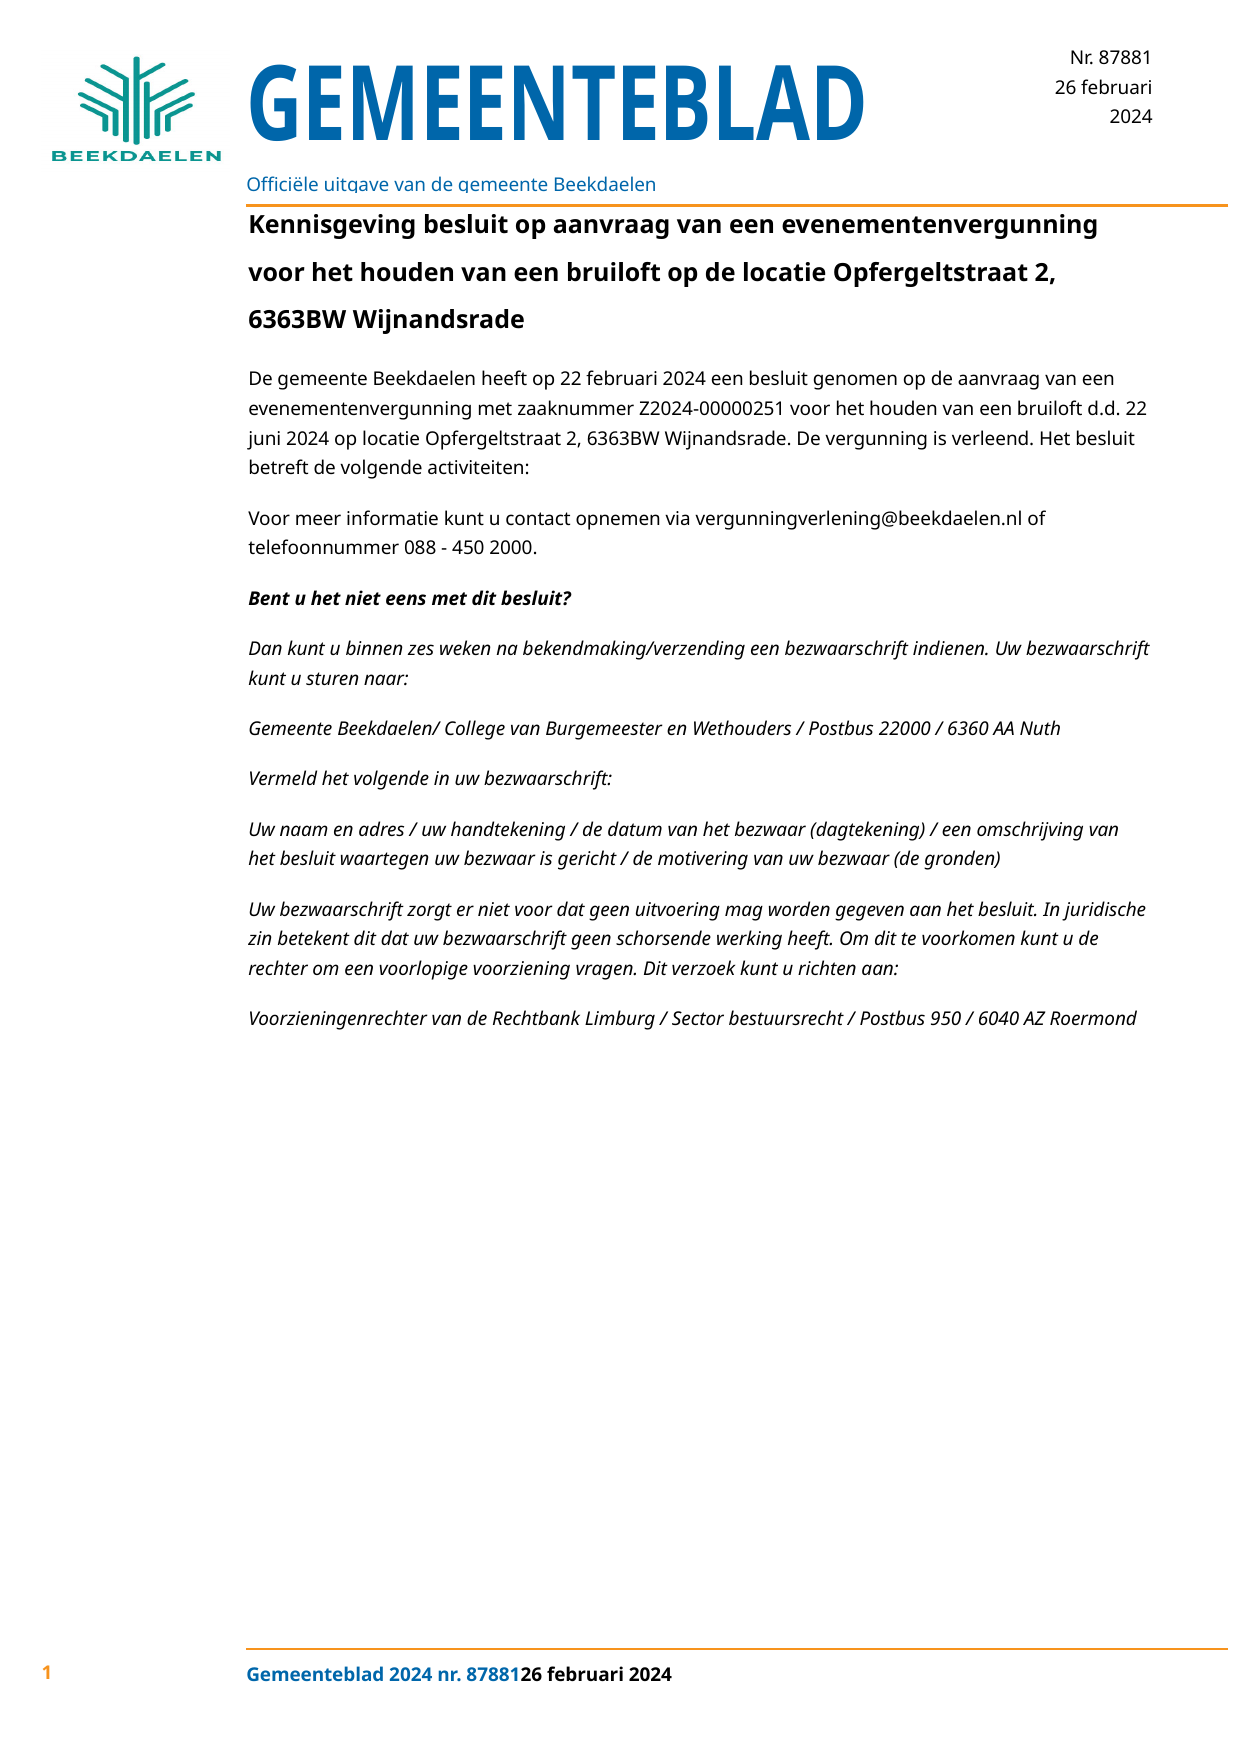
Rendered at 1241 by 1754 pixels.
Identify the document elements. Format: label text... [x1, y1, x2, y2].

text Vermeld het volgende in uw bezwaarschrift: [248, 766, 1152, 791]
picture [41, 47, 231, 172]
text Voorzieningenrechter van de Rechtbank Limburg / Sector bestuursrecht / Postbus 950 / 6040 AZ Roermond [248, 1006, 1152, 1031]
text Voor meer informatie kunt u contact opnemen via vergunningverlening@beekdaelen.nl of telefoonnummer 088 - 450 2000. [248, 505, 1152, 560]
text Kennisgeving besluit op aanvraag van een evenementenvergunning voor het houden van een bruiloft op de locatie Opfergeltstraat 2, 6363BW Wijnandsrade [248, 207, 1152, 336]
text Uw bezwaarschrift zorgt er niet voor dat geen uitvoering mag worden gegeven aan het besluit. In juridische zin betekent dit dat uw bezwaarschrift geen schorsende werking heeft. Om dit te voorkomen kunt u de rechter om een voorlopige voorziening vragen. Dit verzoek kunt u richten aan: [248, 896, 1152, 981]
text De gemeente Beekdaelen heeft op 22 februari 2024 een besluit genomen op de aanvraag van een evenementenvergunning met zaaknummer Z2024-00000251 voor het houden van een bruiloft d.d. 22 juni 2024 op locatie Opfergeltstraat 2, 6363BW Wijnandsrade. De vergunning is verleend. Het besluit betreft de volgende activiteiten: [248, 366, 1152, 480]
text Bent u het niet eens met dit besluit? [248, 585, 1152, 610]
text Uw naam en adres / uw handtekening / de datum van het bezwaar (dagtekening) / een omschrijving van het besluit waartegen uw bezwaar is gericht / de motivering van uw bezwaar (de gronden) [248, 816, 1152, 871]
text Dan kunt u binnen zes weken na bekendmaking/verzending een bezwaarschrift indienen. Uw bezwaarschrift kunt u sturen naar: [248, 635, 1152, 690]
text Gemeente Beekdaelen/ College van Burgemeester en Wethouders / Postbus 22000 / 6360 AA Nuth [248, 715, 1152, 741]
